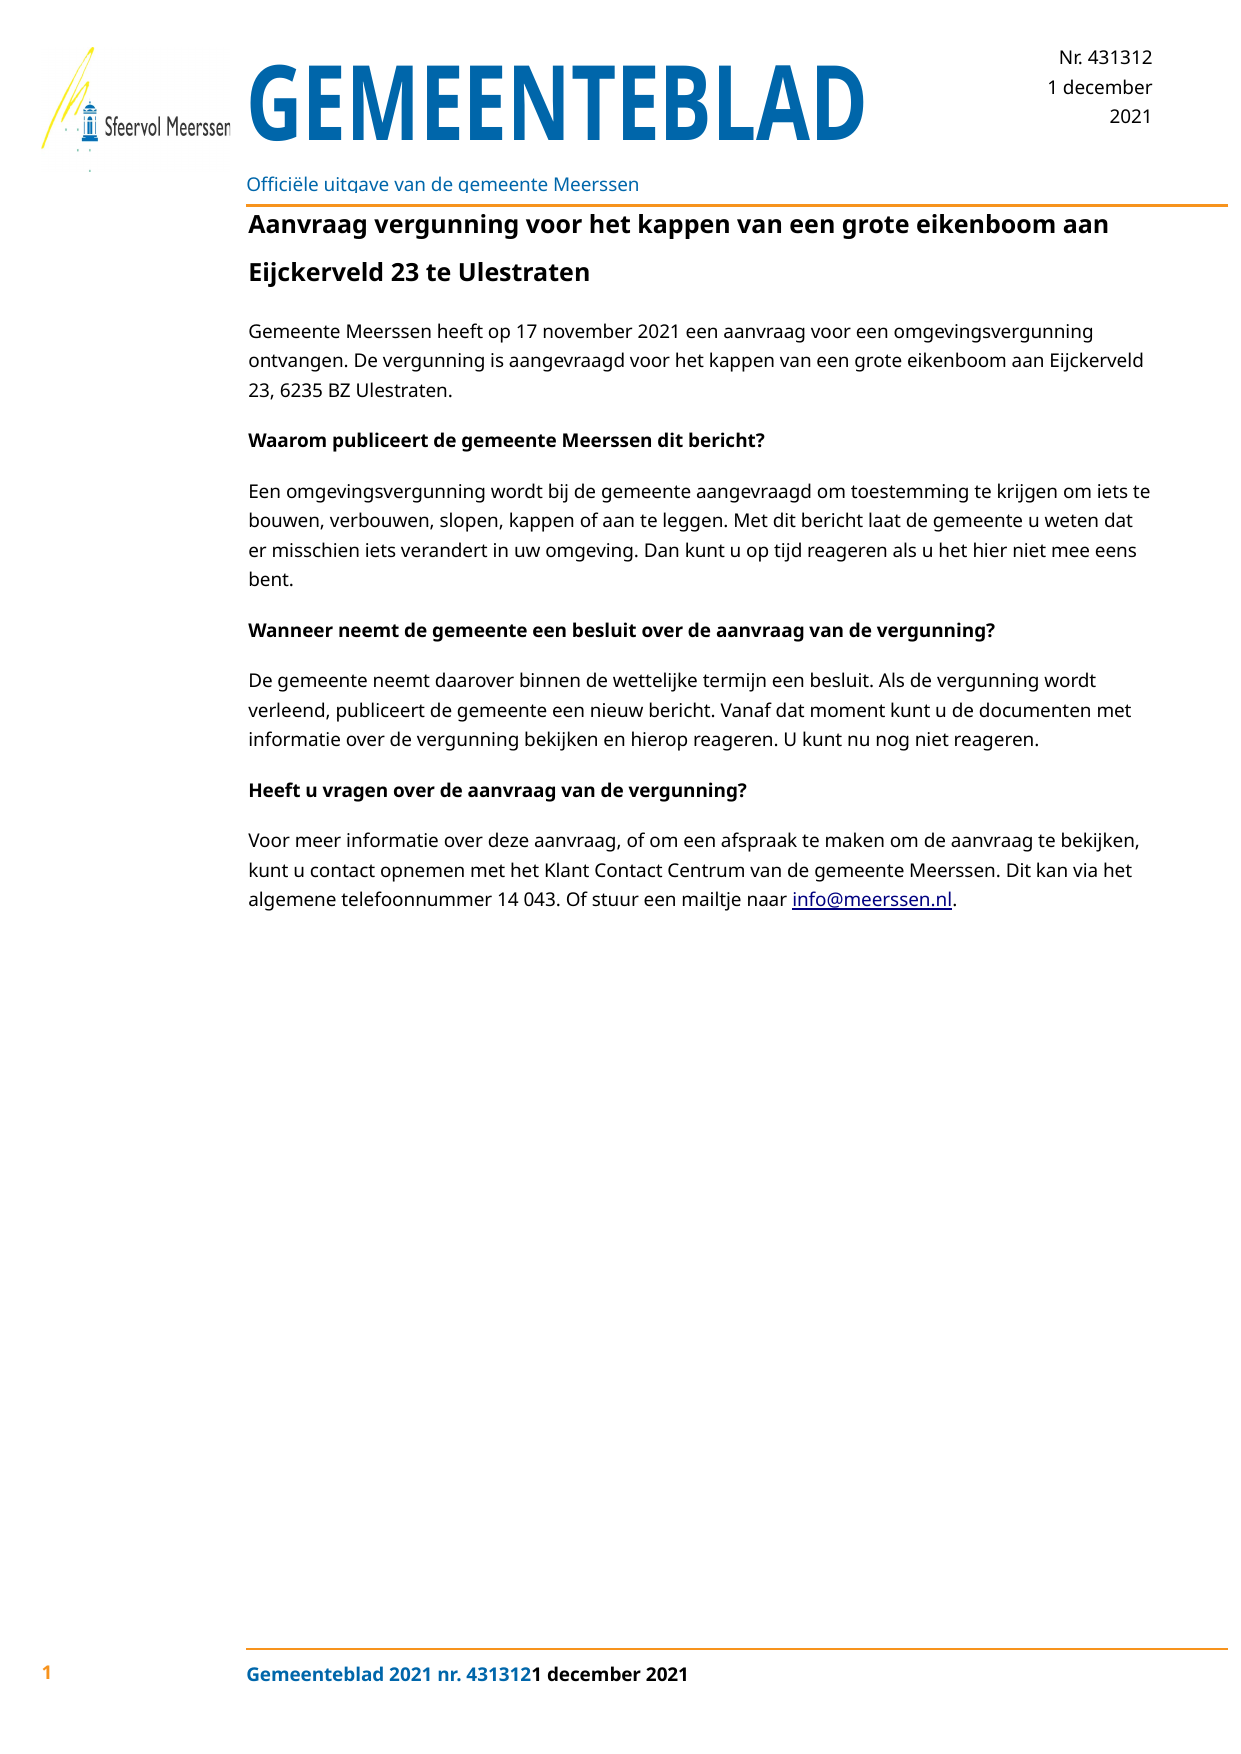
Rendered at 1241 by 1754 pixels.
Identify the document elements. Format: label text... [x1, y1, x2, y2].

text Waarom publiceert de gemeente Meerssen dit bericht? [248, 427, 1152, 453]
text Voor meer informatie over deze aanvraag, of om een afspraak te maken om de aanvraag te bekijken, kunt u contact opnemen met het Klant Contact Centrum van de gemeente Meerssen. Dit kan via het algemene telefoonnummer 14 043. Of stuur een mailtje naar info@meerssen.nl. [248, 827, 1152, 912]
picture [41, 47, 231, 172]
text Gemeente Meerssen heeft op 17 november 2021 een aanvraag voor een omgevingsvergunning ontvangen. De vergunning is aangevraagd voor het kappen van een grote eikenboom aan Eijckerveld 23, 6235 BZ Ulestraten. [248, 318, 1152, 403]
text Een omgevingsvergunning wordt bij de gemeente aangevraagd om toestemming te krijgen om iets te bouwen, verbouwen, slopen, kappen of aan te leggen. Met dit bericht laat de gemeente u weten dat er misschien iets verandert in uw omgeving. Dan kunt u op tijd reageren als u het hier niet mee eens bent. [248, 478, 1152, 592]
text De gemeente neemt daarover binnen de wettelijke termijn een besluit. Als de vergunning wordt verleend, publiceert de gemeente een nieuw bericht. Vanaf dat moment kunt u de documenten met informatie over de vergunning bekijken en hierop reageren. U kunt nu nog niet reageren. [248, 667, 1152, 752]
text Heeft u vragen over de aanvraag van de vergunning? [248, 777, 1152, 803]
text Wanneer neemt de gemeente een besluit over de aanvraag van de vergunning? [248, 617, 1152, 643]
text Aanvraag vergunning voor het kappen van een grote eikenboom aan Eijckerveld 23 te Ulestraten [248, 207, 1152, 288]
